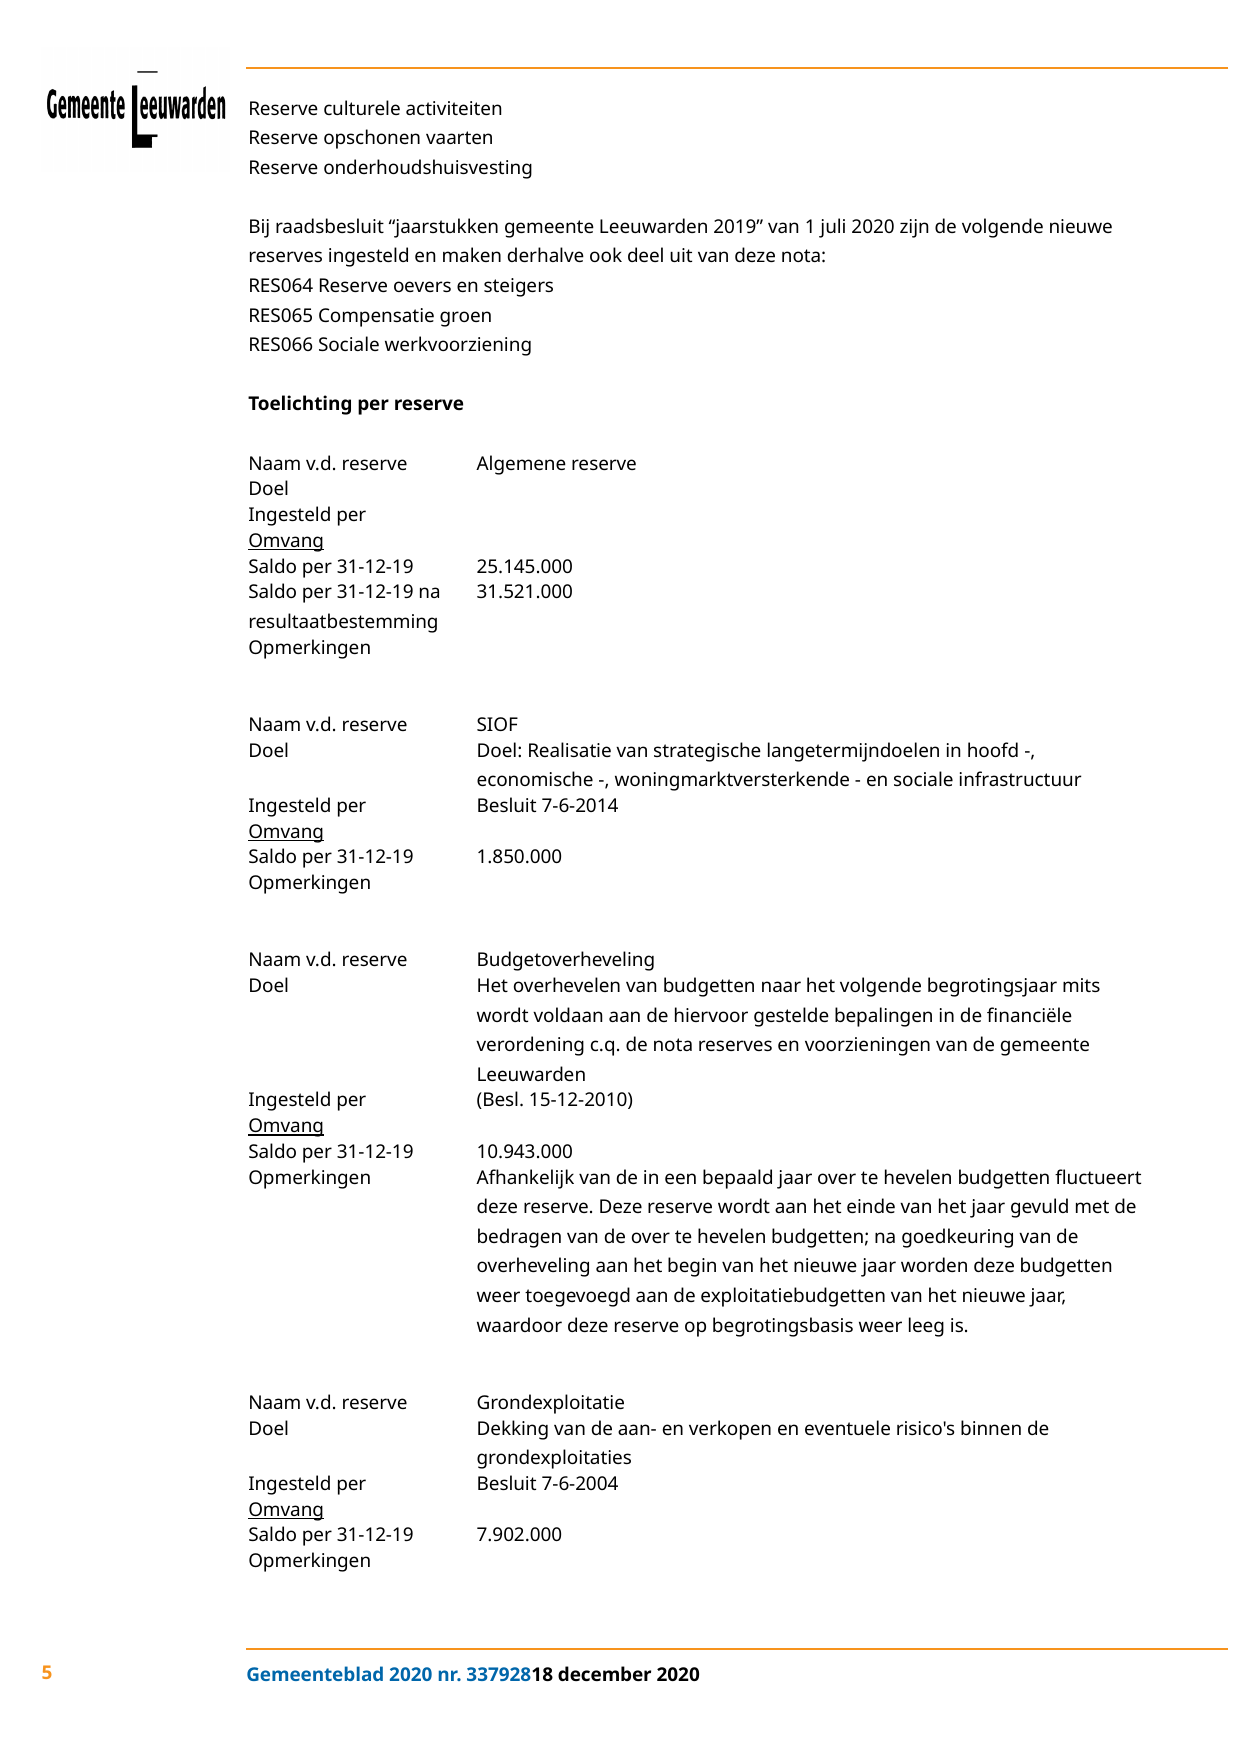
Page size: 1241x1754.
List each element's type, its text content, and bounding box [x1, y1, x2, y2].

table_cell Opmerkingen [248, 634, 476, 659]
table_cell 10.943.000 [476, 1138, 1152, 1164]
table_cell [476, 1363, 1152, 1389]
text RES066 Sociale werkvoorziening [248, 331, 1152, 357]
table_cell Het overhevelen van budgetten naar het volgende begrotingsjaar mits wordt voldaan aan de hiervoor gestelde bepalingen in de financiële verordening c.q. de nota reserves en voorzieningen van de gemeente Leeuwarden [476, 972, 1152, 1087]
table_cell [248, 1338, 476, 1363]
table_cell [248, 685, 476, 711]
table_cell [476, 634, 1152, 659]
text Reserve onderhoudshuisvesting [248, 154, 1152, 180]
table_cell Opmerkingen [248, 1164, 476, 1337]
table_cell 1.850.000 [476, 844, 1152, 869]
table_cell SIOF [476, 711, 1152, 737]
table_header Algemene reserve [476, 450, 1152, 476]
table_cell [476, 1113, 1152, 1138]
table_cell Ingesteld per [248, 1470, 476, 1496]
table_cell [476, 921, 1152, 946]
table_cell [248, 1573, 476, 1599]
table_cell Saldo per 31-12-19 [248, 553, 476, 578]
text Reserve opschonen vaarten [248, 124, 1152, 150]
table_cell [476, 869, 1152, 895]
table_cell Naam v.d. reserve [248, 711, 476, 737]
text Reserve culturele activiteiten [248, 95, 1152, 121]
table_cell Omvang [248, 1113, 476, 1138]
table_cell [476, 685, 1152, 711]
table_cell Ingesteld per [248, 501, 476, 527]
table_cell [476, 660, 1152, 685]
table_cell Saldo per 31-12-19 [248, 844, 476, 869]
table_cell Opmerkingen [248, 1547, 476, 1573]
table_cell 7.902.000 [476, 1521, 1152, 1547]
table_cell [248, 1363, 476, 1389]
table_cell Saldo per 31-12-19 na resultaatbestemming [248, 579, 476, 634]
table_cell Grondexploitatie [476, 1389, 1152, 1415]
table_cell Omvang [248, 527, 476, 553]
table_cell [476, 1547, 1152, 1573]
table_cell Ingesteld per [248, 1087, 476, 1112]
table_cell Ingesteld per [248, 792, 476, 818]
table_cell Saldo per 31-12-19 [248, 1521, 476, 1547]
table_cell Naam v.d. reserve [248, 946, 476, 972]
table_cell [476, 1338, 1152, 1363]
table_cell 31.521.000 [476, 579, 1152, 634]
table_cell Omvang [248, 818, 476, 843]
table_cell 25.145.000 [476, 553, 1152, 578]
table_header Naam v.d. reserve [248, 450, 476, 476]
table_cell Doel [248, 737, 476, 792]
text Bij raadsbesluit “jaarstukken gemeente Leeuwarden 2019” van 1 juli 2020 zijn de volgende nieuwe reserves ingesteld en maken derhalve ook deel uit van deze nota: [248, 213, 1152, 268]
table_cell [476, 527, 1152, 553]
table_cell Doel [248, 1415, 476, 1470]
table_cell [476, 501, 1152, 527]
table_cell Dekking van de aan- en verkopen en eventuele risico's binnen de grondexploitaties [476, 1415, 1152, 1470]
table_cell Saldo per 31-12-19 [248, 1138, 476, 1164]
table_cell (Besl. 15-12-2010) [476, 1087, 1152, 1112]
table_cell [476, 895, 1152, 921]
table_cell Opmerkingen [248, 869, 476, 895]
table_cell [248, 660, 476, 685]
table_cell Doel [248, 476, 476, 501]
picture [41, 47, 231, 172]
table_cell Doel [248, 972, 476, 1087]
table_cell Budgetoverheveling [476, 946, 1152, 972]
table_cell [476, 1573, 1152, 1599]
table_cell Doel: Realisatie van strategische langetermijndoelen in hoofd -, economische -, woningmarktversterkende - en sociale infrastructuur [476, 737, 1152, 792]
table_cell [248, 921, 476, 946]
text Toelichting per reserve [248, 391, 1152, 416]
table_cell Besluit 7-6-2004 [476, 1470, 1152, 1496]
table_cell Afhankelijk van de in een bepaald jaar over te hevelen budgetten fluctueert deze reserve. Deze reserve wordt aan het einde van het jaar gevuld met de bedragen van de over te hevelen budgetten; na goedkeuring van de overheveling aan het begin van het nieuwe jaar worden deze budgetten weer toegevoegd aan de exploitatiebudgetten van het nieuwe jaar, waardoor deze reserve op begrotingsbasis weer leeg is. [476, 1164, 1152, 1337]
table_cell [476, 818, 1152, 843]
table_cell [476, 1496, 1152, 1521]
text RES065 Compensatie groen [248, 302, 1152, 328]
table_cell [476, 476, 1152, 501]
table_cell [248, 895, 476, 921]
table_cell Besluit 7-6-2014 [476, 792, 1152, 818]
text RES064 Reserve oevers en steigers [248, 272, 1152, 298]
table_cell Omvang [248, 1496, 476, 1521]
table_cell Naam v.d. reserve [248, 1389, 476, 1415]
